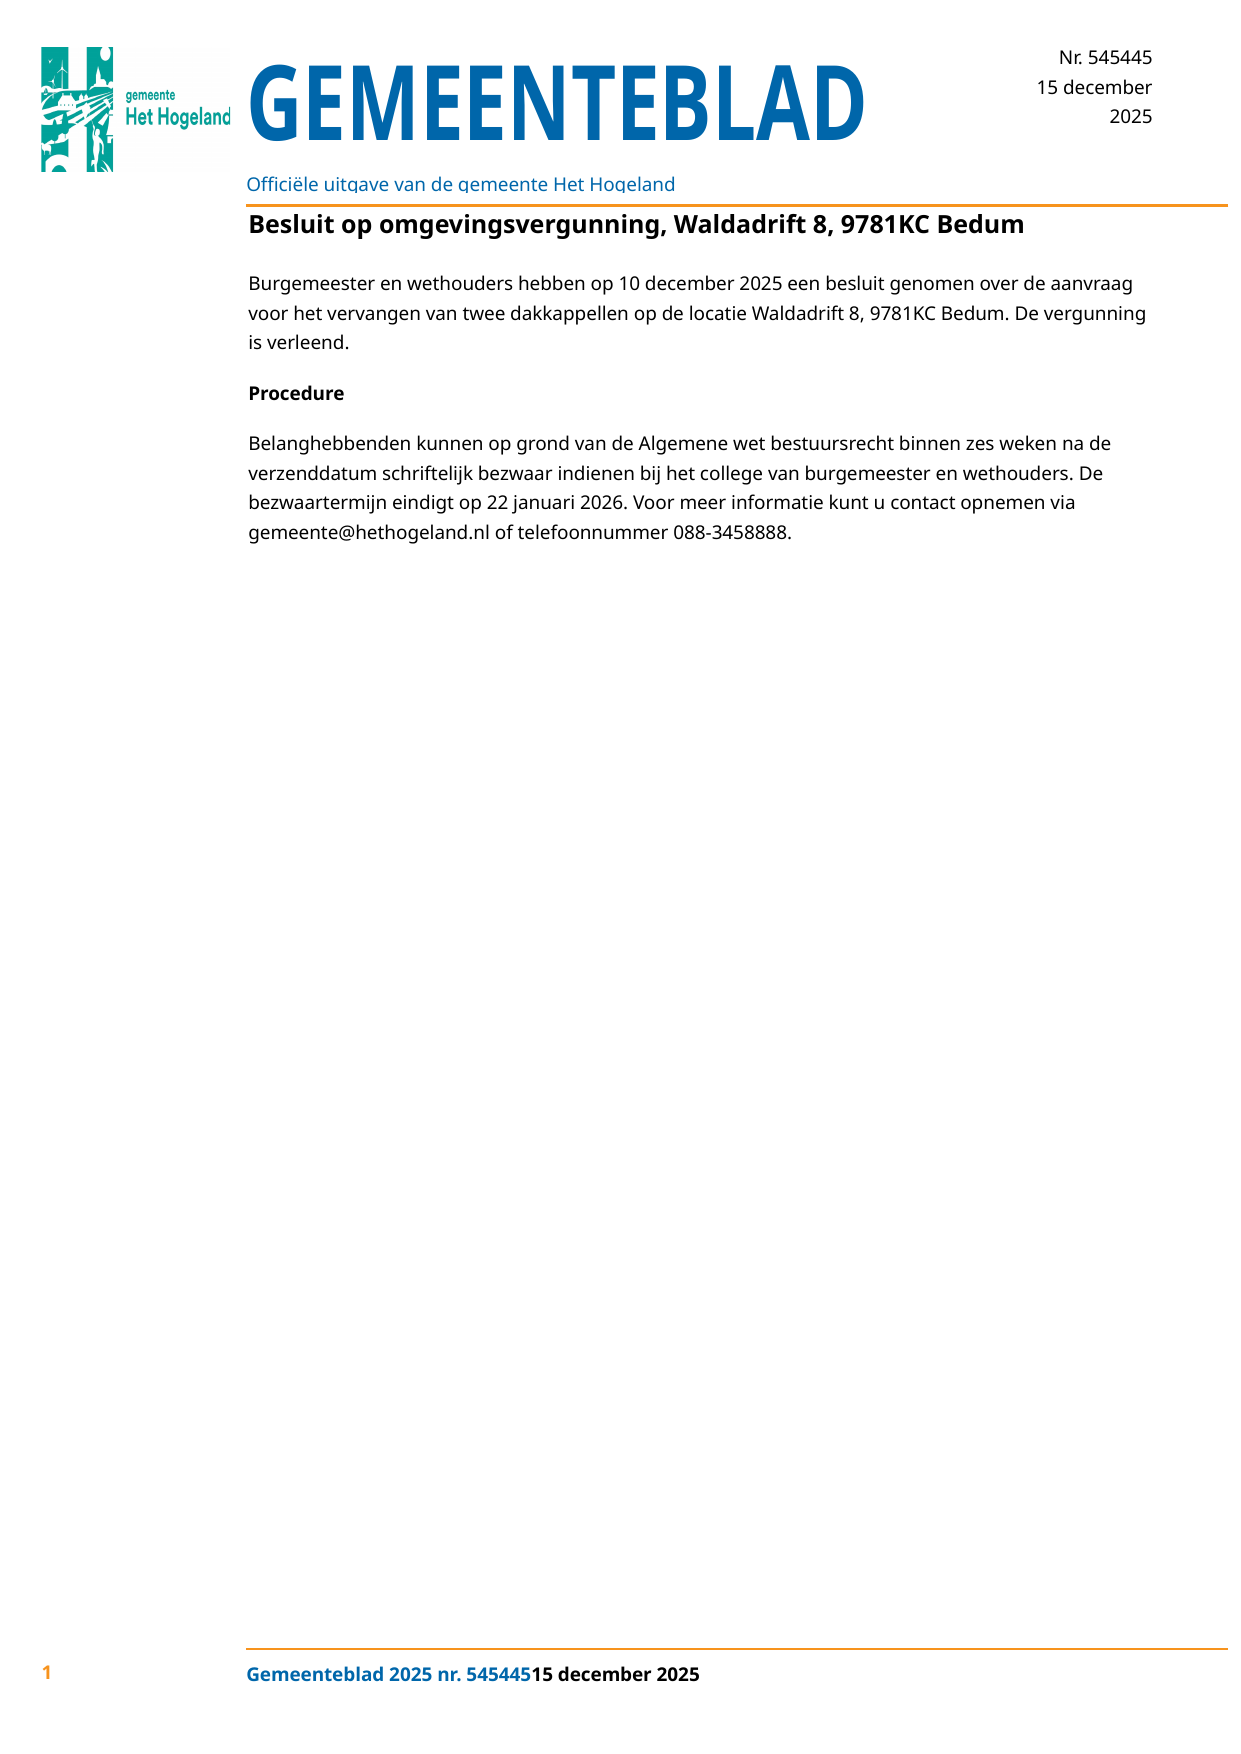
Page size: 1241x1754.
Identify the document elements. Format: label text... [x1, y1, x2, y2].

text Burgemeester en wethouders hebben op 10 december 2025 een besluit genomen over de aanvraag voor het vervangen van twee dakkappellen op de locatie Waldadrift 8, 9781KC Bedum. De vergunning is verleend. [248, 270, 1152, 355]
text Procedure [248, 380, 1152, 406]
picture [41, 47, 231, 172]
text Besluit op omgevingsvergunning, Waldadrift 8, 9781KC Bedum [248, 207, 1152, 241]
text Belanghebbenden kunnen op grond van de Algemene wet bestuursrecht binnen zes weken na de verzenddatum schriftelijk bezwaar indienen bij het college van burgemeester en wethouders. De bezwaartermijn eindigt op 22 januari 2026. Voor meer informatie kunt u contact opnemen via gemeente@hethogeland.nl of telefoonnummer 088-3458888. [248, 430, 1152, 545]
